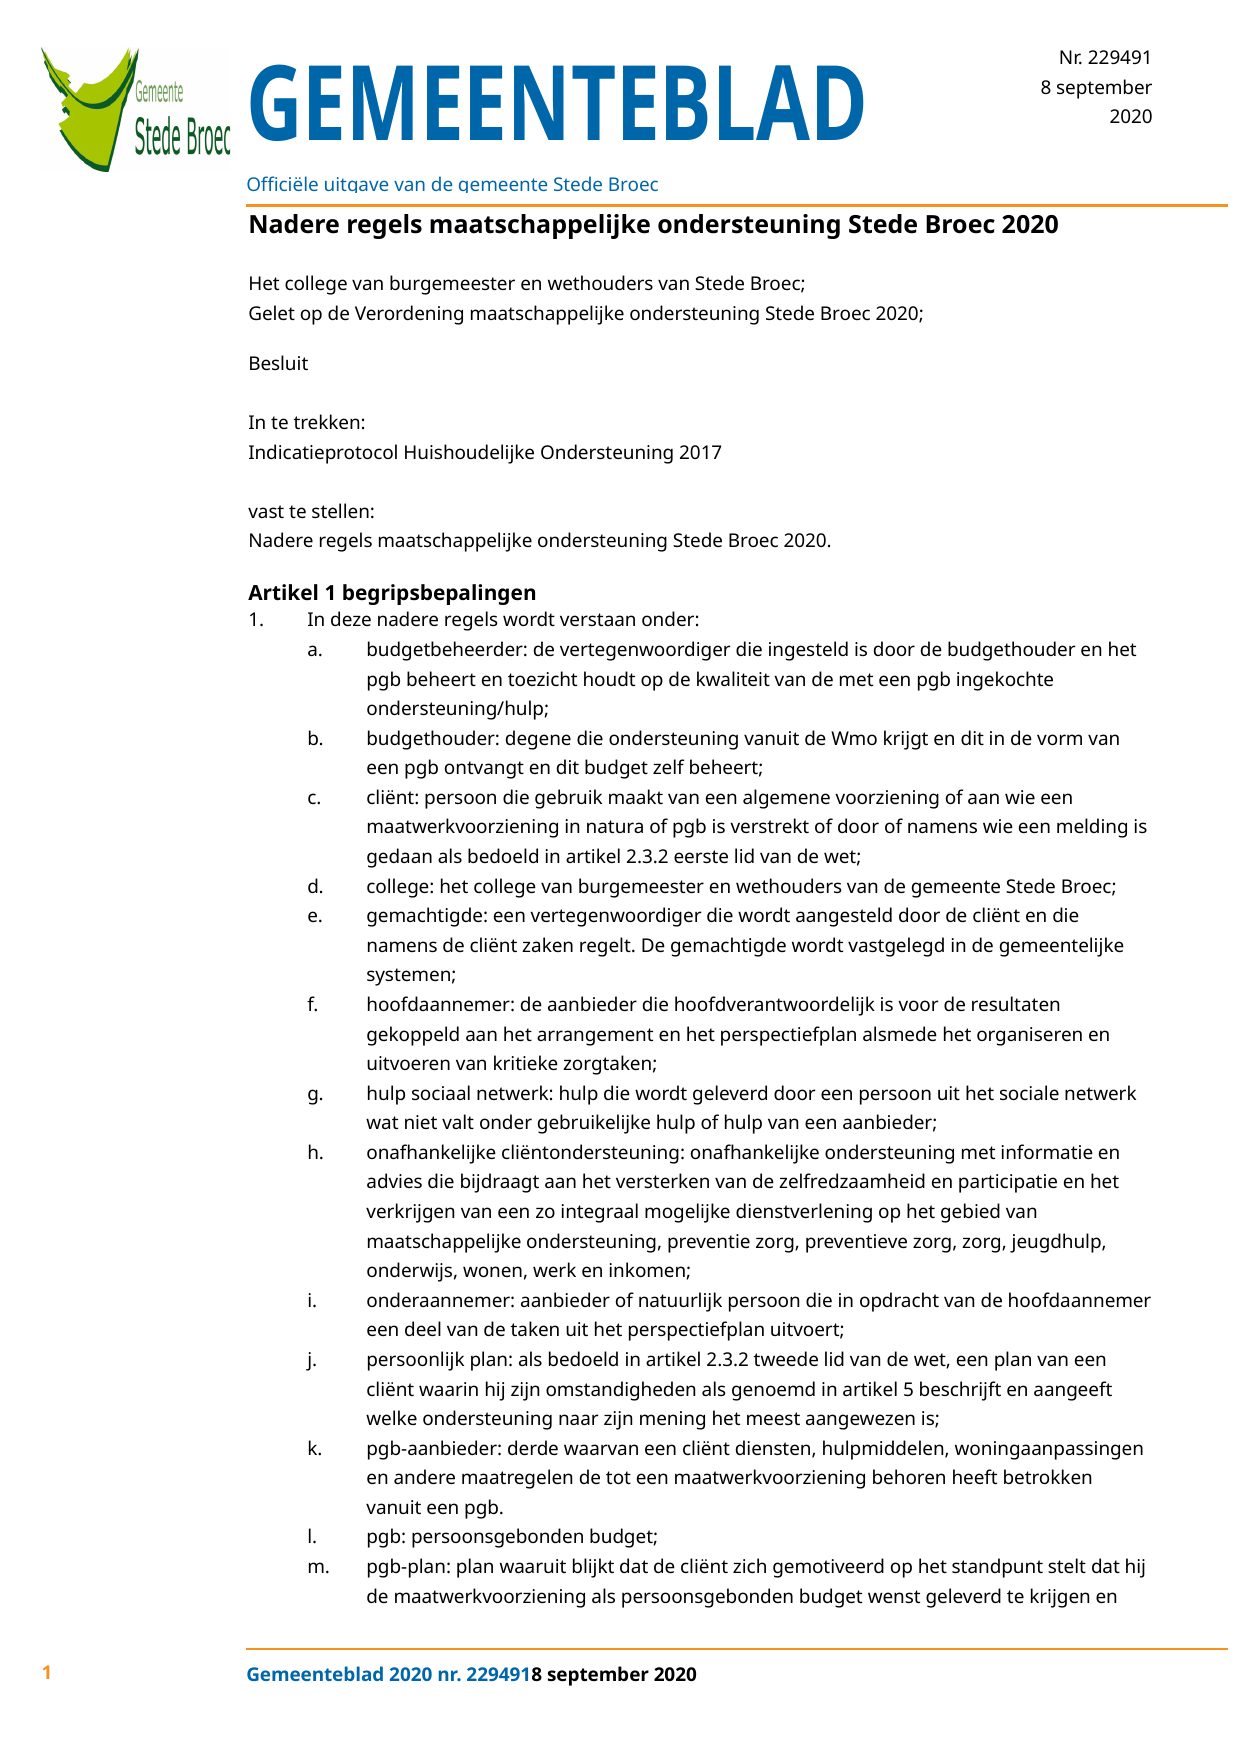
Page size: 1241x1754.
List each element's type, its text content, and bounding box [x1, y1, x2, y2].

list budgetbeheerder: de vertegenwoordiger die ingesteld is door de budgethouder en het pgb beheert en toezicht houdt op de kwaliteit van de met een pgb ingekochte ondersteuning/hulp; [307, 636, 1152, 721]
text Artikel 1 begripsbepalingen [248, 578, 1152, 607]
list onderaannemer: aanbieder of natuurlijk persoon die in opdracht van de hoofdaannemer een deel van de taken uit het perspectiefplan uitvoert; [307, 1287, 1152, 1342]
list onafhankelijke cliëntondersteuning: onafhankelijke ondersteuning met informatie en advies die bijdraagt aan het versterken van de zelfredzaamheid en participatie en het verkrijgen van een zo integraal mogelijke dienstverlening op het gebied van maatschappelijke ondersteuning, preventie zorg, preventieve zorg, zorg, jeugdhulp, onderwijs, wonen, werk en inkomen; [307, 1139, 1152, 1283]
list hoofdaannemer: de aanbieder die hoofdverantwoordelijk is voor de resultaten gekoppeld aan het arrangement en het perspectiefplan alsmede het organiseren en uitvoeren van kritieke zorgtaken; [307, 991, 1152, 1076]
text In te trekken: [248, 409, 1152, 435]
list pgb-aanbieder: derde waarvan een cliënt diensten, hulpmiddelen, woningaanpassingen en andere maatregelen de tot een maatwerkvoorziening behoren heeft betrokken vanuit een pgb. [307, 1435, 1152, 1520]
text vast te stellen: [248, 498, 1152, 524]
list pgb: persoonsgebonden budget; [307, 1524, 1152, 1549]
text Het college van burgemeester en wethouders van Stede Broec; [248, 270, 1152, 296]
text Nadere regels maatschappelijke ondersteuning Stede Broec 2020. [248, 528, 1152, 553]
list persoonlijk plan: als bedoeld in artikel 2.3.2 tweede lid van de wet, een plan van een cliënt waarin hij zijn omstandigheden als genoemd in artikel 5 beschrijft en aangeeft welke ondersteuning naar zijn mening het meest aangewezen is; [307, 1346, 1152, 1431]
list cliënt: persoon die gebruik maakt van een algemene voorziening of aan wie een maatwerkvoorziening in natura of pgb is verstrekt of door of namens wie een melding is gedaan als bedoeld in artikel 2.3.2 eerste lid van de wet; [307, 784, 1152, 869]
list gemachtigde: een vertegenwoordiger die wordt aangesteld door de cliënt en die namens de cliënt zaken regelt. De gemachtigde wordt vastgelegd in de gemeentelijke systemen; [307, 902, 1152, 987]
list pgb-plan: plan waaruit blijkt dat de cliënt zich gemotiveerd op het standpunt stelt dat hij de maatwerkvoorziening als persoonsgebonden budget wenst geleverd te krijgen en [307, 1553, 1152, 1608]
text Indicatieprotocol Huishoudelijke Ondersteuning 2017 [248, 439, 1152, 465]
list In deze nadere regels wordt verstaan onder: [248, 607, 1152, 632]
picture [41, 47, 231, 172]
text Nadere regels maatschappelijke ondersteuning Stede Broec 2020 [248, 207, 1152, 241]
list budgethouder: degene die ondersteuning vanuit de Wmo krijgt en dit in de vorm van een pgb ontvangt en dit budget zelf beheert; [307, 725, 1152, 780]
list hulp sociaal netwerk: hulp die wordt geleverd door een persoon uit het sociale netwerk wat niet valt onder gebruikelijke hulp of hulp van een aanbieder; [307, 1080, 1152, 1135]
list college: het college van burgemeester en wethouders van de gemeente Stede Broec; [307, 873, 1152, 898]
text Besluit [248, 350, 1152, 376]
text Gelet op de Verordening maatschappelijke ondersteuning Stede Broec 2020; [248, 300, 1152, 326]
